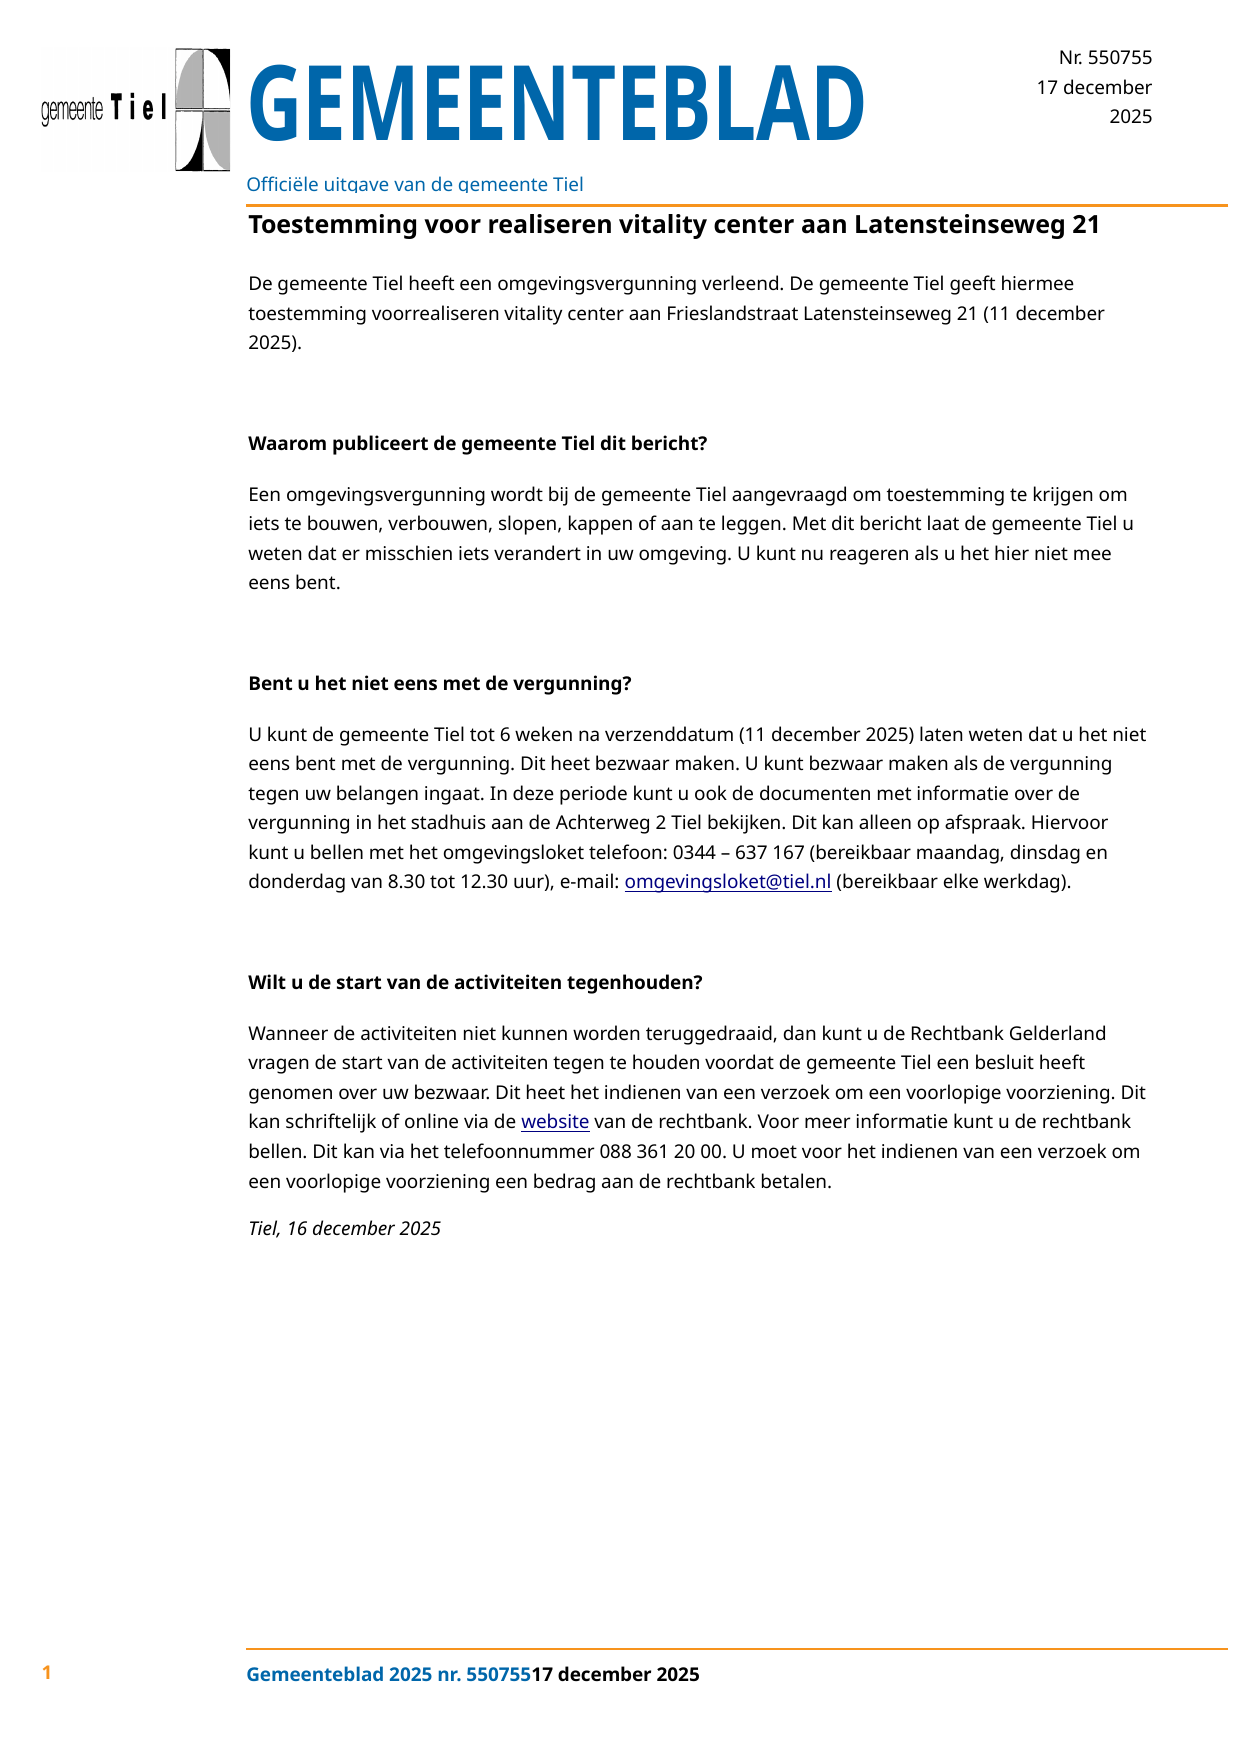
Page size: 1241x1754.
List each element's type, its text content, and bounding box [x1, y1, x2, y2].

picture [41, 47, 231, 172]
text Waarom publiceert de gemeente Tiel dit bericht? [248, 430, 1152, 456]
text U kunt de gemeente Tiel tot 6 weken na verzenddatum (11 december 2025) laten weten dat u het niet eens bent met de vergunning. Dit heet bezwaar maken. U kunt bezwaar maken als de vergunning tegen uw belangen ingaat. In deze periode kunt u ook de documenten met informatie over de vergunning in het stadhuis aan de Achterweg 2 Tiel bekijken. Dit kan alleen op afspraak. Hiervoor kunt u bellen met het omgevingsloket telefoon: 0344 – 637 167 (bereikbaar maandag, dinsdag en donderdag van 8.30 tot 12.30 uur), e-mail: omgevingsloket@tiel.nl (bereikbaar elke werkdag). [248, 721, 1152, 894]
text De gemeente Tiel heeft een omgevingsvergunning verleend. De gemeente Tiel geeft hiermee toestemming voorrealiseren vitality center aan Frieslandstraat Latensteinseweg 21 (11 december 2025). [248, 270, 1152, 355]
text Een omgevingsvergunning wordt bij de gemeente Tiel aangevraagd om toestemming te krijgen om iets te bouwen, verbouwen, slopen, kappen of aan te leggen. Met dit bericht laat de gemeente Tiel u weten dat er misschien iets verandert in uw omgeving. U kunt nu reageren als u het hier niet mee eens bent. [248, 481, 1152, 595]
text Wanneer de activiteiten niet kunnen worden teruggedraaid, dan kunt u de Rechtbank Gelderland vragen de start van de activiteiten tegen te houden voordat de gemeente Tiel een besluit heeft genomen over uw bezwaar. Dit heet het indienen van een verzoek om een voorlopige voorziening. Dit kan schriftelijk of online via de website van de rechtbank. Voor meer informatie kunt u de rechtbank bellen. Dit kan via het telefoonnummer 088 361 20 00. U moet voor het indienen van een verzoek om een voorlopige voorziening een bedrag aan de rechtbank betalen. [248, 1020, 1152, 1193]
text Wilt u de start van de activiteiten tegenhouden? [248, 969, 1152, 995]
text Tiel, 16 december 2025 [248, 1216, 1152, 1241]
text Bent u het niet eens met de vergunning? [248, 670, 1152, 696]
text Toestemming voor realiseren vitality center aan Latensteinseweg 21 [248, 207, 1152, 241]
